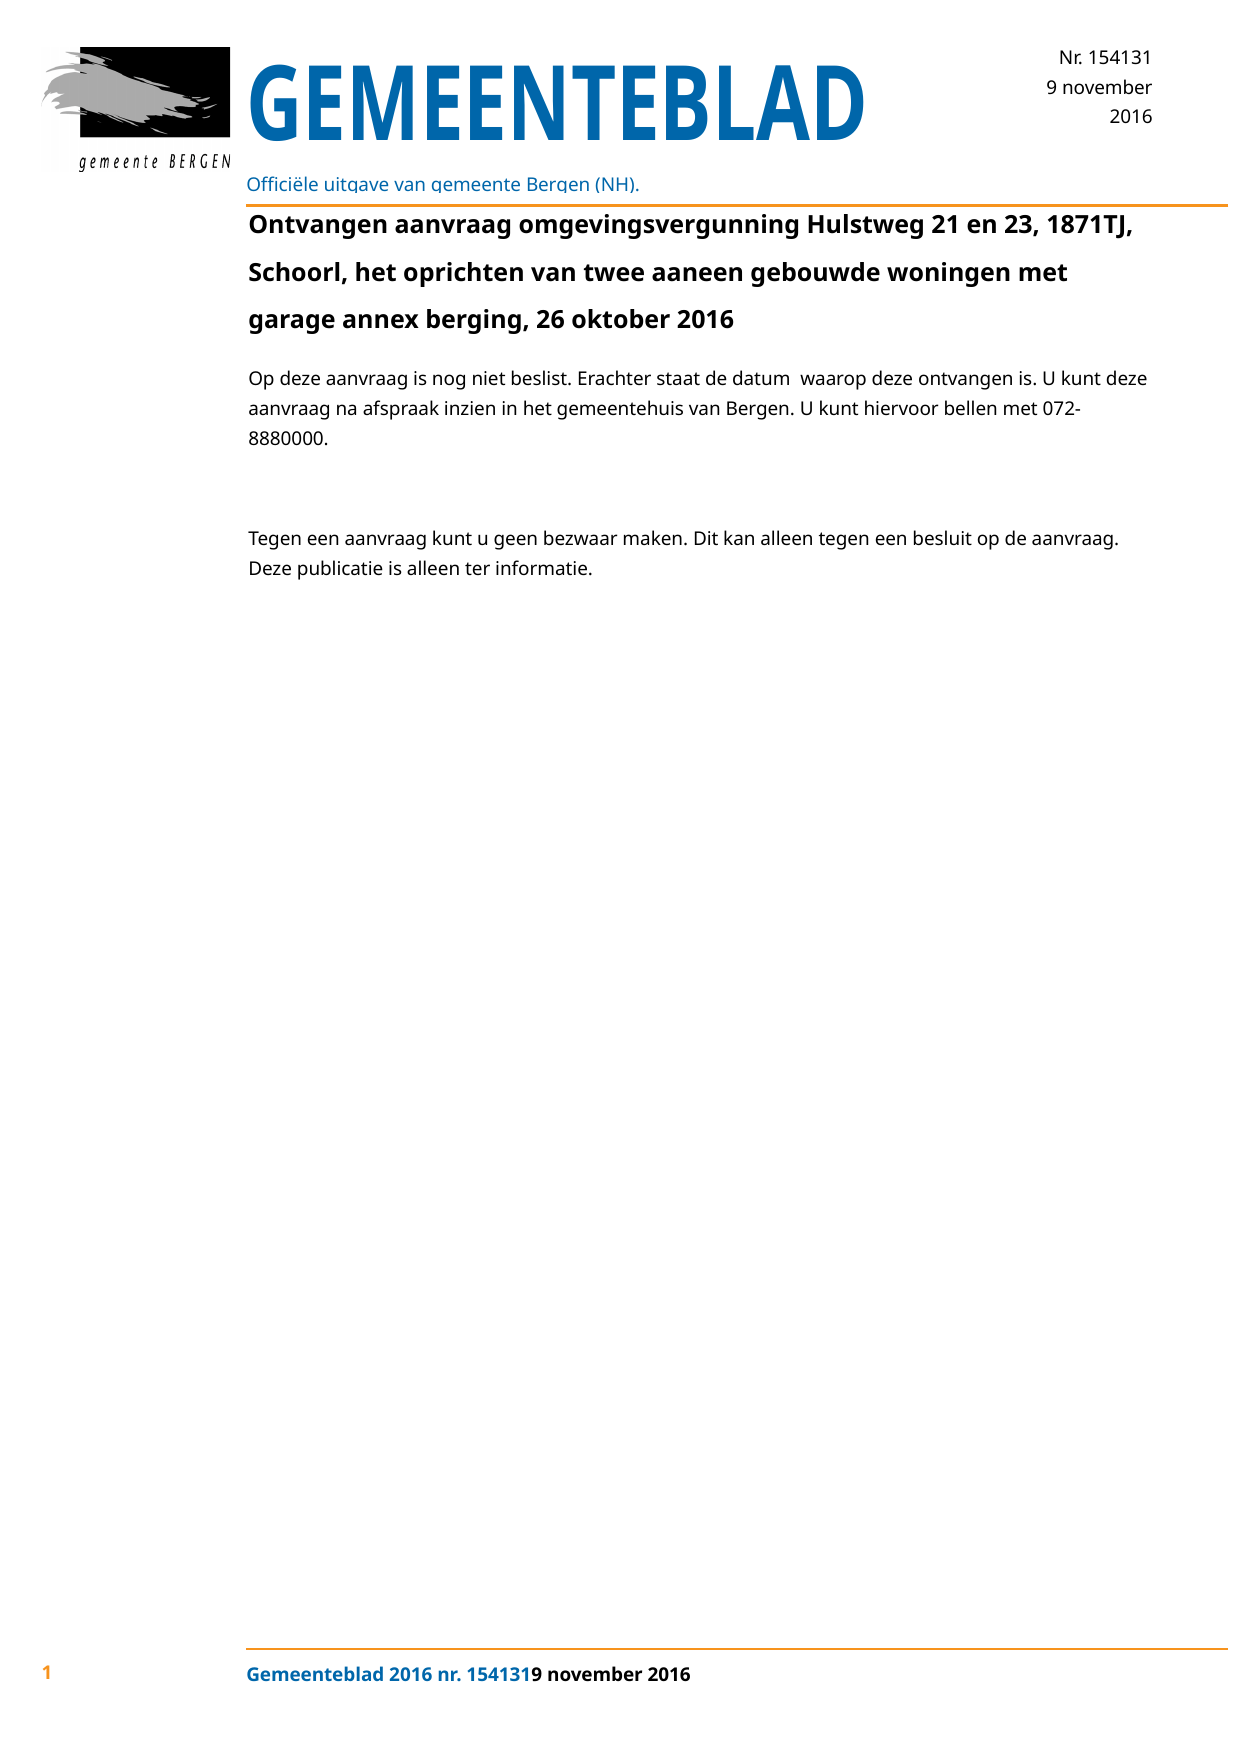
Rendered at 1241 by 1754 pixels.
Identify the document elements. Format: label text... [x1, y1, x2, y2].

picture [41, 47, 231, 172]
text Tegen een aanvraag kunt u geen bezwaar maken. Dit kan alleen tegen een besluit op de aanvraag. Deze publicatie is alleen ter informatie. [248, 526, 1152, 581]
text Op deze aanvraag is nog niet beslist. Erachter staat de datum waarop deze ontvangen is. U kunt deze aanvraag na afspraak inzien in het gemeentehuis van Bergen. U kunt hiervoor bellen met 072-8880000. [248, 366, 1152, 450]
text Ontvangen aanvraag omgevingsvergunning Hulstweg 21 en 23, 1871TJ, Schoorl, het oprichten van twee aaneen gebouwde woningen met garage annex berging, 26 oktober 2016 [248, 207, 1152, 336]
